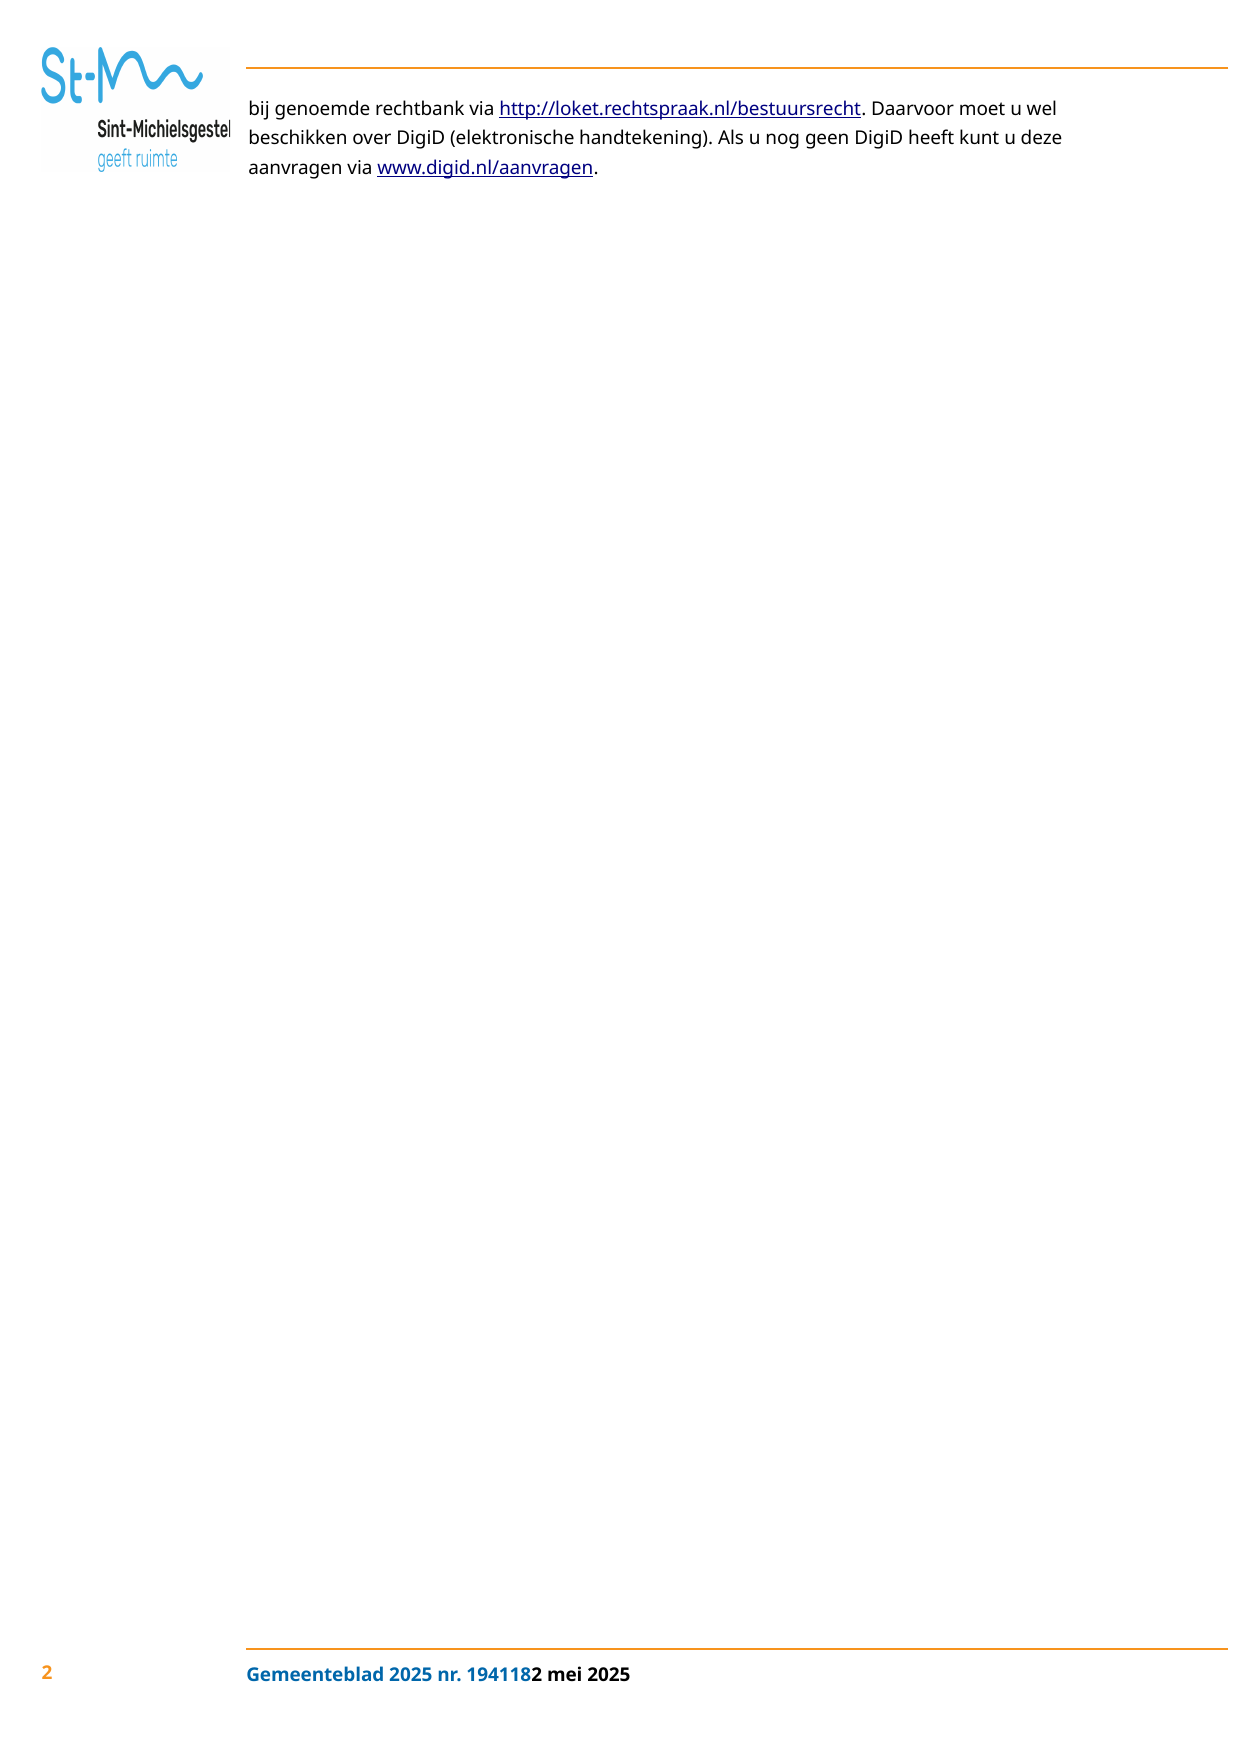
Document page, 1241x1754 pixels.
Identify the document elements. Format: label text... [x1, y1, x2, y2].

text bij genoemde rechtbank via http://loket.rechtspraak.nl/bestuursrecht. Daarvoor moet u wel beschikken over DigiD (elektronische handtekening). Als u nog geen DigiD heeft kunt u deze aanvragen via www.digid.nl/aanvragen. [248, 95, 1152, 180]
picture [41, 47, 231, 172]
